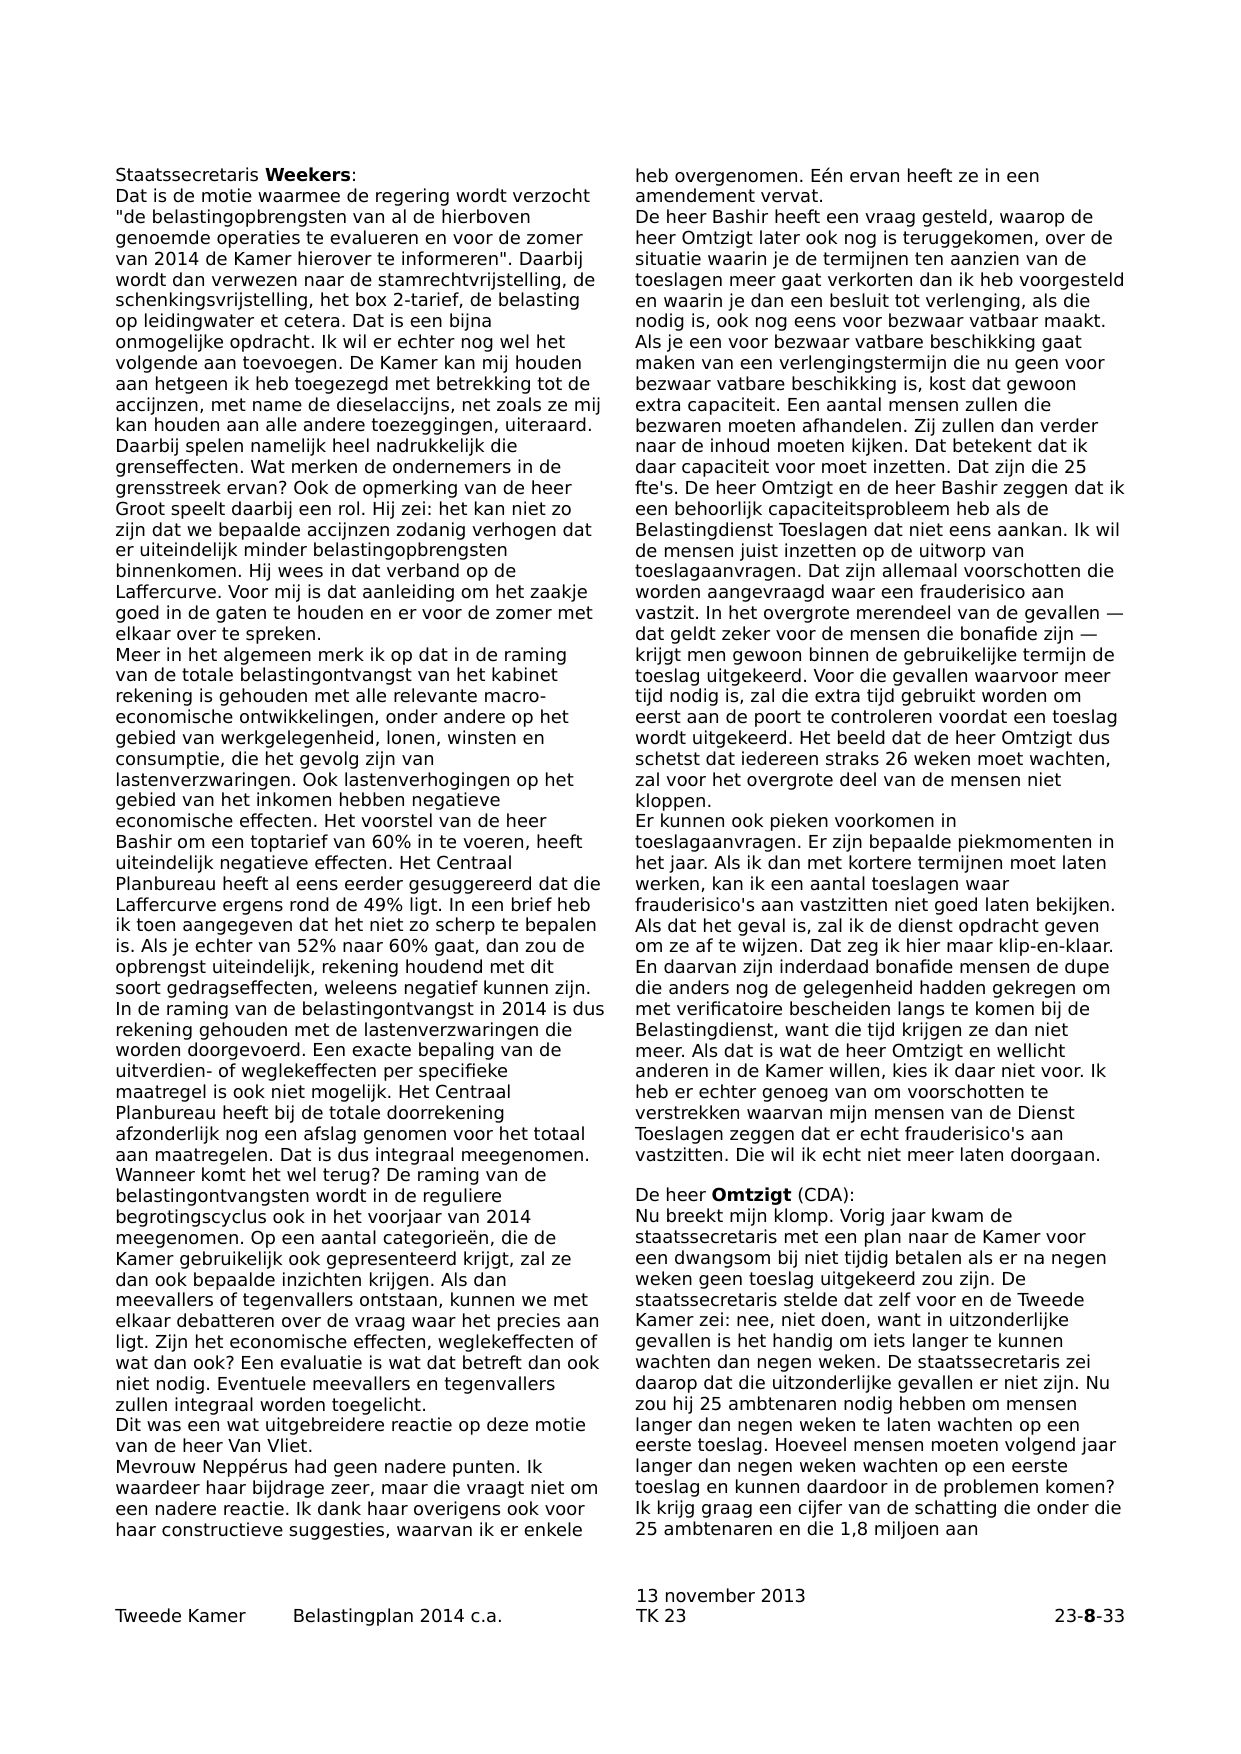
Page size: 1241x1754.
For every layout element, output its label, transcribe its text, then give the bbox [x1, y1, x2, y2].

text Er kunnen ook pieken voorkomen in toeslagaanvragen. Er zijn bepaalde piekmomenten in het jaar. Als ik dan met kortere termijnen moet laten werken, kan ik een aantal toeslagen waar frauderisico's aan vastzitten niet goed laten bekijken. Als dat het geval is, zal ik de dienst opdracht geven om ze af te wijzen. Dat zeg ik hier maar klip-en-klaar. En daarvan zijn inderdaad bonafide mensen de dupe die anders nog de gelegenheid hadden gekregen om met verificatoire bescheiden langs te komen bij de Belastingdienst, want die tijd krijgen ze dan niet meer. Als dat is wat de heer Omtzigt en wellicht anderen in de Kamer willen, kies ik daar niet voor. Ik heb er echter genoeg van om voorschotten te verstrekken waarvan mijn mensen van de Dienst Toeslagen zeggen dat er echt frauderisico's aan vastzitten. Die wil ik echt niet meer laten doorgaan. [635, 811, 1125, 1165]
text Staatssecretaris Weekers: [115, 165, 605, 186]
text De heer Omtzigt (CDA): [635, 1185, 1125, 1206]
text Dat is de motie waarmee de regering wordt verzocht "de belastingopbrengsten van al de hierboven genoemde operaties te evalueren en voor de zomer van 2014 de Kamer hierover te informeren". Daarbij wordt dan verwezen naar de stamrechtvrijstelling, de schenkingsvrijstelling, het box 2-tarief, de belasting op leidingwater et cetera. Dat is een bijna onmogelijke opdracht. Ik wil er echter nog wel het volgende aan toevoegen. De Kamer kan mij houden aan hetgeen ik heb toegezegd met betrekking tot de accijnzen, met name de dieselaccijns, net zoals ze mij kan houden aan alle andere toezeggingen, uiteraard. Daarbij spelen namelijk heel nadrukkelijk die grenseffecten. Wat merken de ondernemers in de grensstreek ervan? Ook de opmerking van de heer Groot speelt daarbij een rol. Hij zei: het kan niet zo zijn dat we bepaalde accijnzen zodanig verhogen dat er uiteindelijk minder belastingopbrengsten binnenkomen. Hij wees in dat verband op de Laffercurve. Voor mij is dat aanleiding om het zaakje goed in de gaten te houden en er voor de zomer met elkaar over te spreken. [115, 186, 605, 644]
text Meer in het algemeen merk ik op dat in de raming van de totale belastingontvangst van het kabinet rekening is gehouden met alle relevante macro-economische ontwikkelingen, onder andere op het gebied van werkgelegenheid, lonen, winsten en consumptie, die het gevolg zijn van lastenverzwaringen. Ook lastenverhogingen op het gebied van het inkomen hebben negatieve economische effecten. Het voorstel van de heer Bashir om een toptarief van 60% in te voeren, heeft uiteindelijk negatieve effecten. Het Centraal Planbureau heeft al eens eerder gesuggereerd dat die Laffercurve ergens rond de 49% ligt. In een brief heb ik toen aangegeven dat het niet zo scherp te bepalen is. Als je echter van 52% naar 60% gaat, dan zou de opbrengst uiteindelijk, rekening houdend met dit soort gedragseffecten, weleens negatief kunnen zijn. In de raming van de belastingontvangst in 2014 is dus rekening gehouden met de lastenverzwaringen die worden doorgevoerd. Een exacte bepaling van de uitverdien- of weglekeffecten per specifieke maatregel is ook niet mogelijk. Het Centraal Planbureau heeft bij de totale doorrekening afzonderlijk nog een afslag genomen voor het totaal aan maatregelen. Dat is dus integraal meegenomen. [115, 644, 605, 1165]
text heb overgenomen. Eén ervan heeft ze in een amendement vervat. [635, 165, 1125, 207]
text De heer Bashir heeft een vraag gesteld, waarop de heer Omtzigt later ook nog is teruggekomen, over de situatie waarin je de termijnen ten aanzien van de toeslagen meer gaat verkorten dan ik heb voorgesteld en waarin je dan een besluit tot verlenging, als die nodig is, ook nog eens voor bezwaar vatbaar maakt. Als je een voor bezwaar vatbare beschikking gaat maken van een verlengingstermijn die nu geen voor bezwaar vatbare beschikking is, kost dat gewoon extra capaciteit. Een aantal mensen zullen die bezwaren moeten afhandelen. Zij zullen dan verder naar de inhoud moeten kijken. Dat betekent dat ik daar capaciteit voor moet inzetten. Dat zijn die 25 fte's. De heer Omtzigt en de heer Bashir zeggen dat ik een behoorlijk capaciteitsprobleem heb als de Belastingdienst Toeslagen dat niet eens aankan. Ik wil de mensen juist inzetten op de uitworp van toeslagaanvragen. Dat zijn allemaal voorschotten die worden aangevraagd waar een frauderisico aan vastzit. In het overgrote merendeel van de gevallen — dat geldt zeker voor de mensen die bonafide zijn — krijgt men gewoon binnen de gebruikelijke termijn de toeslag uitgekeerd. Voor die gevallen waarvoor meer tijd nodig is, zal die extra tijd gebruikt worden om eerst aan de poort te controleren voordat een toeslag wordt uitgekeerd. Het beeld dat de heer Omtzigt dus schetst dat iedereen straks 26 weken moet wachten, zal voor het overgrote deel van de mensen niet kloppen. [635, 207, 1125, 811]
text Mevrouw Neppérus had geen nadere punten. Ik waardeer haar bijdrage zeer, maar die vraagt niet om een nadere reactie. Ik dank haar overigens ook voor haar constructieve suggesties, waarvan ik er enkele [115, 1457, 605, 1540]
text Nu breekt mijn klomp. Vorig jaar kwam de staatssecretaris met een plan naar de Kamer voor een dwangsom bij niet tijdig betalen als er na negen weken geen toeslag uitgekeerd zou zijn. De staatssecretaris stelde dat zelf voor en de Tweede Kamer zei: nee, niet doen, want in uitzonderlijke gevallen is het handig om iets langer te kunnen wachten dan negen weken. De staatssecretaris zei daarop dat die uitzonderlijke gevallen er niet zijn. Nu zou hij 25 ambtenaren nodig hebben om mensen langer dan negen weken te laten wachten op een eerste toeslag. Hoeveel mensen moeten volgend jaar langer dan negen weken wachten op een eerste toeslag en kunnen daardoor in de problemen komen? Ik krijg graag een cijfer van de schatting die onder die 25 ambtenaren en die 1,8 miljoen aan [635, 1206, 1125, 1539]
text Dit was een wat uitgebreidere reactie op deze motie van de heer Van Vliet. [115, 1415, 605, 1457]
text Wanneer komt het wel terug? De raming van de belastingontvangsten wordt in de reguliere begrotingscyclus ook in het voorjaar van 2014 meegenomen. Op een aantal categorieën, die de Kamer gebruikelijk ook gepresenteerd krijgt, zal ze dan ook bepaalde inzichten krijgen. Als dan meevallers of tegenvallers ontstaan, kunnen we met elkaar debatteren over de vraag waar het precies aan ligt. Zijn het economische effecten, weglekeffecten of wat dan ook? Een evaluatie is wat dat betreft dan ook niet nodig. Eventuele meevallers en tegenvallers zullen integraal worden toegelicht. [115, 1165, 605, 1415]
